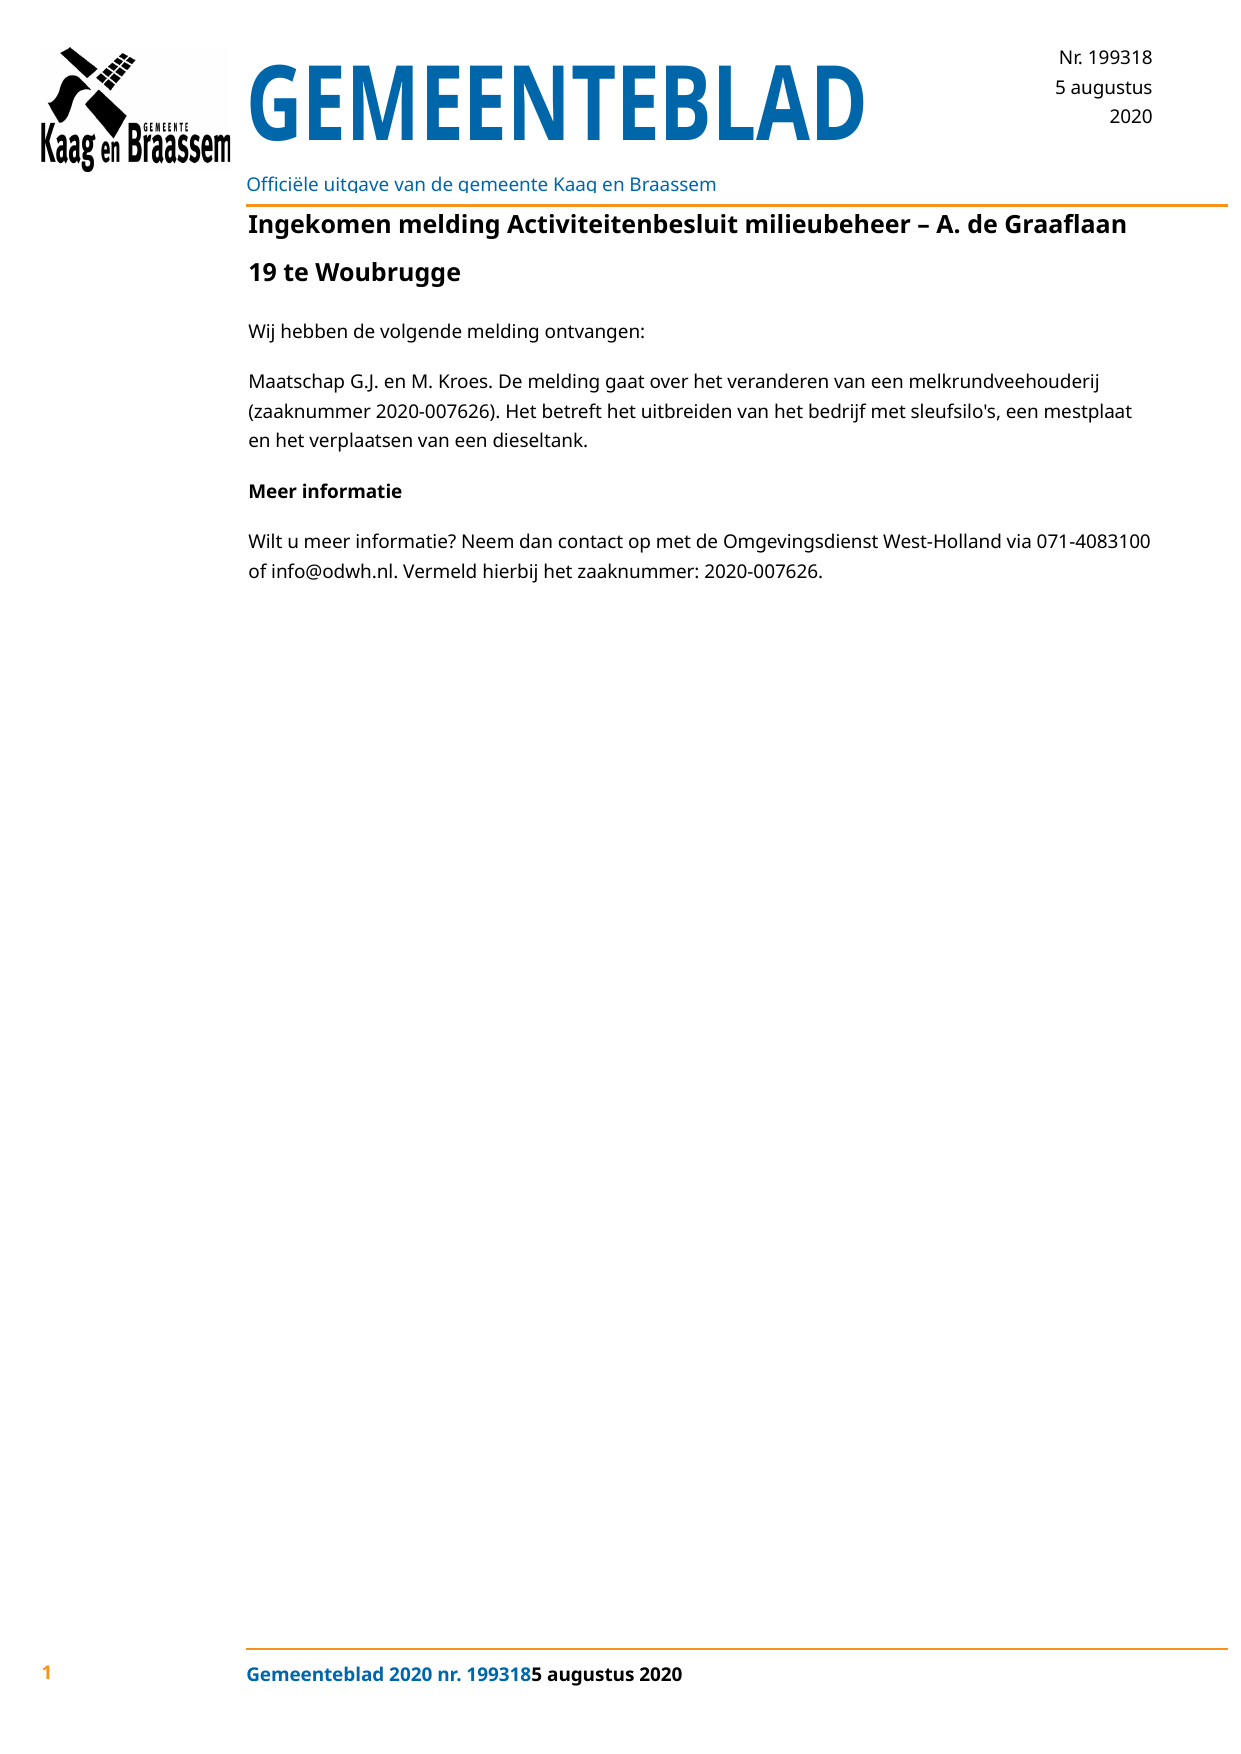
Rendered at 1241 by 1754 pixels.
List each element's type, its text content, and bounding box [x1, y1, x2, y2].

text Meer informatie [248, 478, 1152, 504]
text Wilt u meer informatie? Neem dan contact op met de Omgevingsdienst West-Holland via 071‑4083100 of info@odwh.nl. Vermeld hierbij het zaaknummer: 2020-007626. [248, 528, 1152, 584]
text Maatschap G.J. en M. Kroes. De melding gaat over het veranderen van een melkrundveehouderij (zaaknummer 2020-007626). Het betreft het uitbreiden van het bedrijf met sleufsilo's, een mestplaat en het verplaatsen van een dieseltank. [248, 368, 1152, 453]
text Ingekomen melding Activiteitenbesluit milieubeheer – A. de Graaflaan 19 te Woubrugge [248, 207, 1152, 288]
text Wij hebben de volgende melding ontvangen: [248, 318, 1152, 344]
picture [41, 47, 231, 172]
